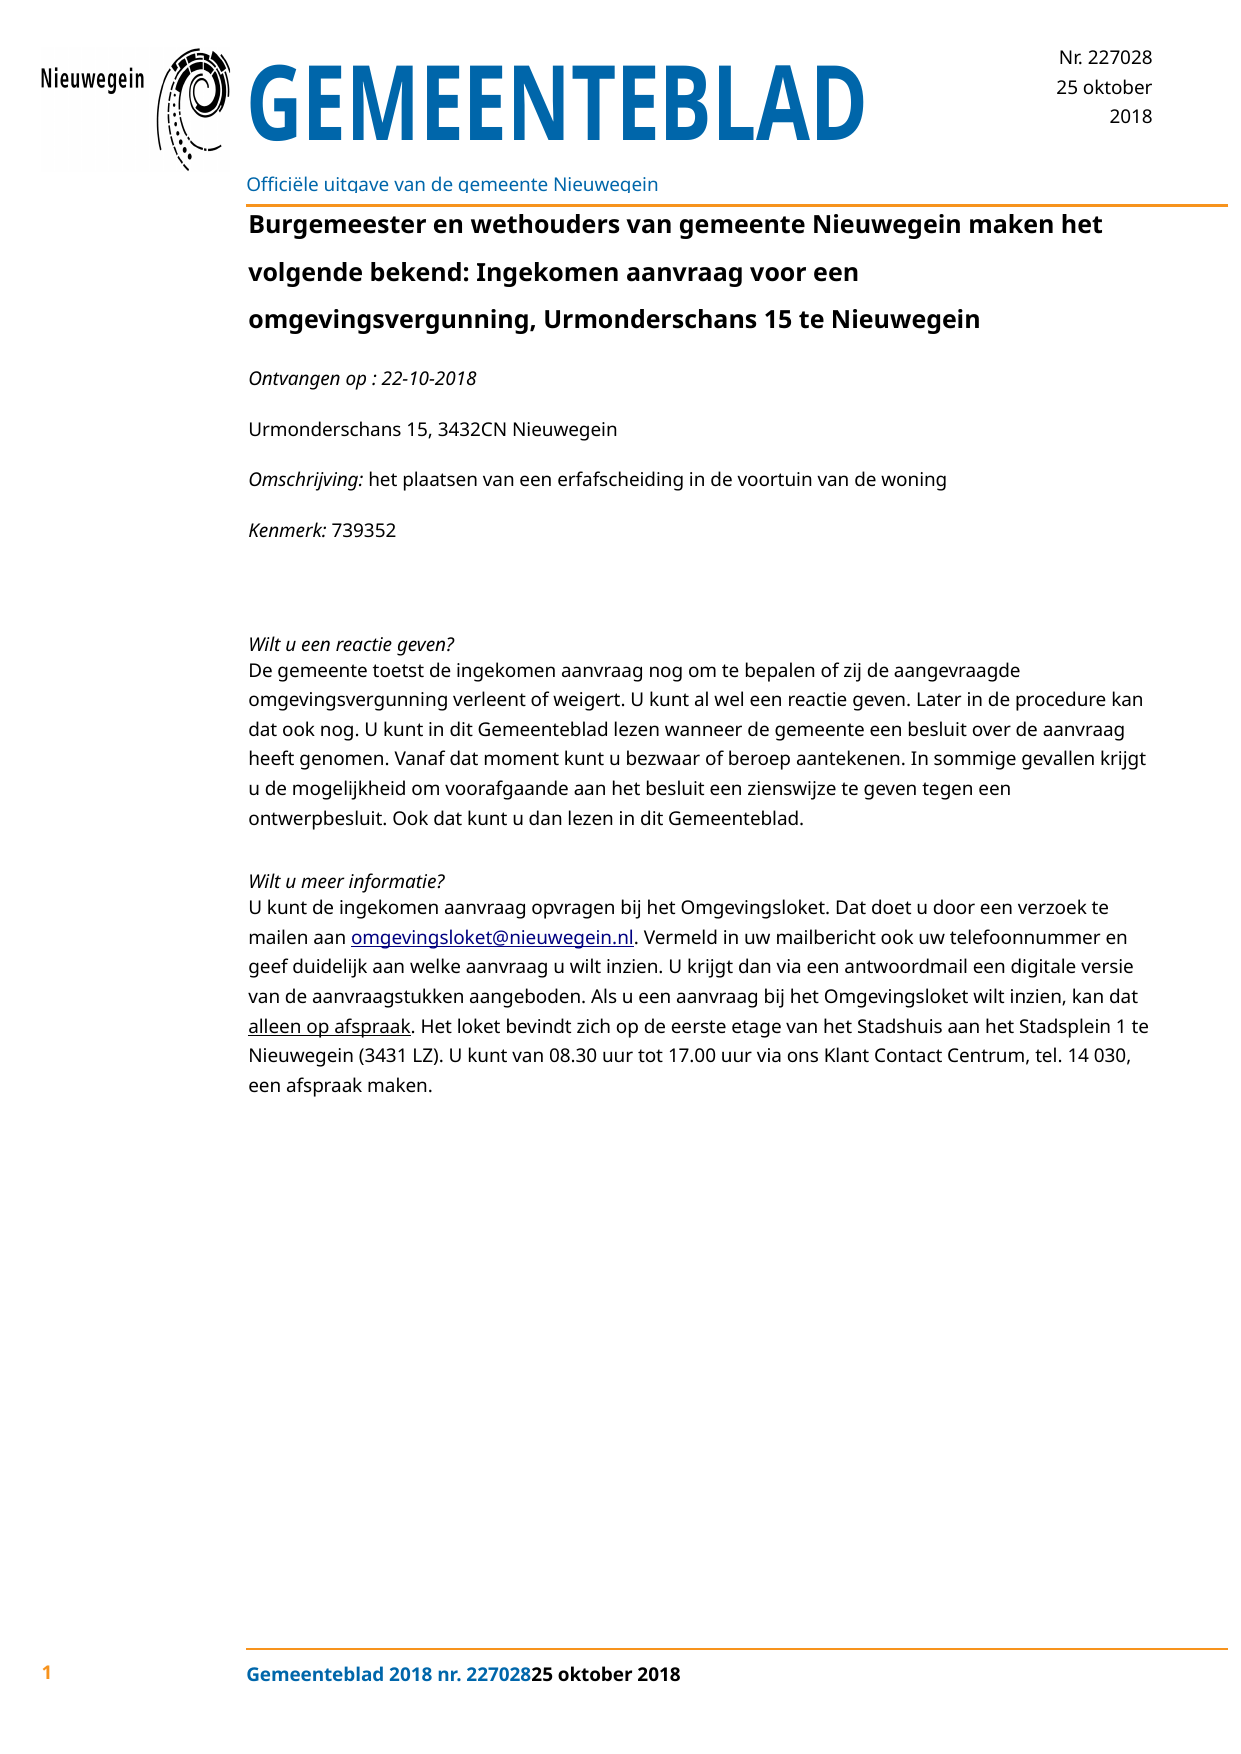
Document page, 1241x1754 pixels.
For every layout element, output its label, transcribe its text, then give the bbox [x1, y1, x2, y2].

text U kunt de ingekomen aanvraag opvragen bij het Omgevingsloket. Dat doet u door een verzoek te mailen aan omgevingsloket@nieuwegein.nl. Vermeld in uw mailbericht ook uw telefoonnummer en geef duidelijk aan welke aanvraag u wilt inzien. U krijgt dan via een antwoordmail een digitale versie van de aanvraagstukken aangeboden. Als u een aanvraag bij het Omgevingsloket wilt inzien, kan dat alleen op afspraak. Het loket bevindt zich op de eerste etage van het Stadshuis aan het Stadsplein 1 te Nieuwegein (3431 LZ). U kunt van 08.30 uur tot 17.00 uur via ons Klant Contact Centrum, tel. 14 030, een afspraak maken. [248, 894, 1152, 1098]
text Wilt u meer informatie? [248, 869, 1152, 894]
text De gemeente toetst de ingekomen aanvraag nog om te bepalen of zij de aangevraagde omgevingsvergunning verleent of weigert. U kunt al wel een reactie geven. Later in de procedure kan dat ook nog. U kunt in dit Gemeenteblad lezen wanneer de gemeente een besluit over de aanvraag heeft genomen. Vanaf dat moment kunt u bezwaar of beroep aantekenen. In sommige gevallen krijgt u de mogelijkheid om voorafgaande aan het besluit een zienswijze te geven tegen een ontwerpbesluit. Ook dat kunt u dan lezen in dit Gemeenteblad. [248, 657, 1152, 831]
text Ontvangen op : 22-10-2018 [248, 366, 1152, 391]
picture [41, 47, 231, 172]
text Urmonderschans 15, 3432CN Nieuwegein [248, 416, 1152, 442]
text Omschrijving: het plaatsen van een erfafscheiding in de voortuin van de woning [248, 466, 1152, 492]
text Kenmerk: 739352 [248, 517, 1152, 542]
text Wilt u een reactie geven? [248, 631, 1152, 657]
text Burgemeester en wethouders van gemeente Nieuwegein maken het volgende bekend: Ingekomen aanvraag voor een omgevingsvergunning, Urmonderschans 15 te Nieuwegein [248, 207, 1152, 336]
